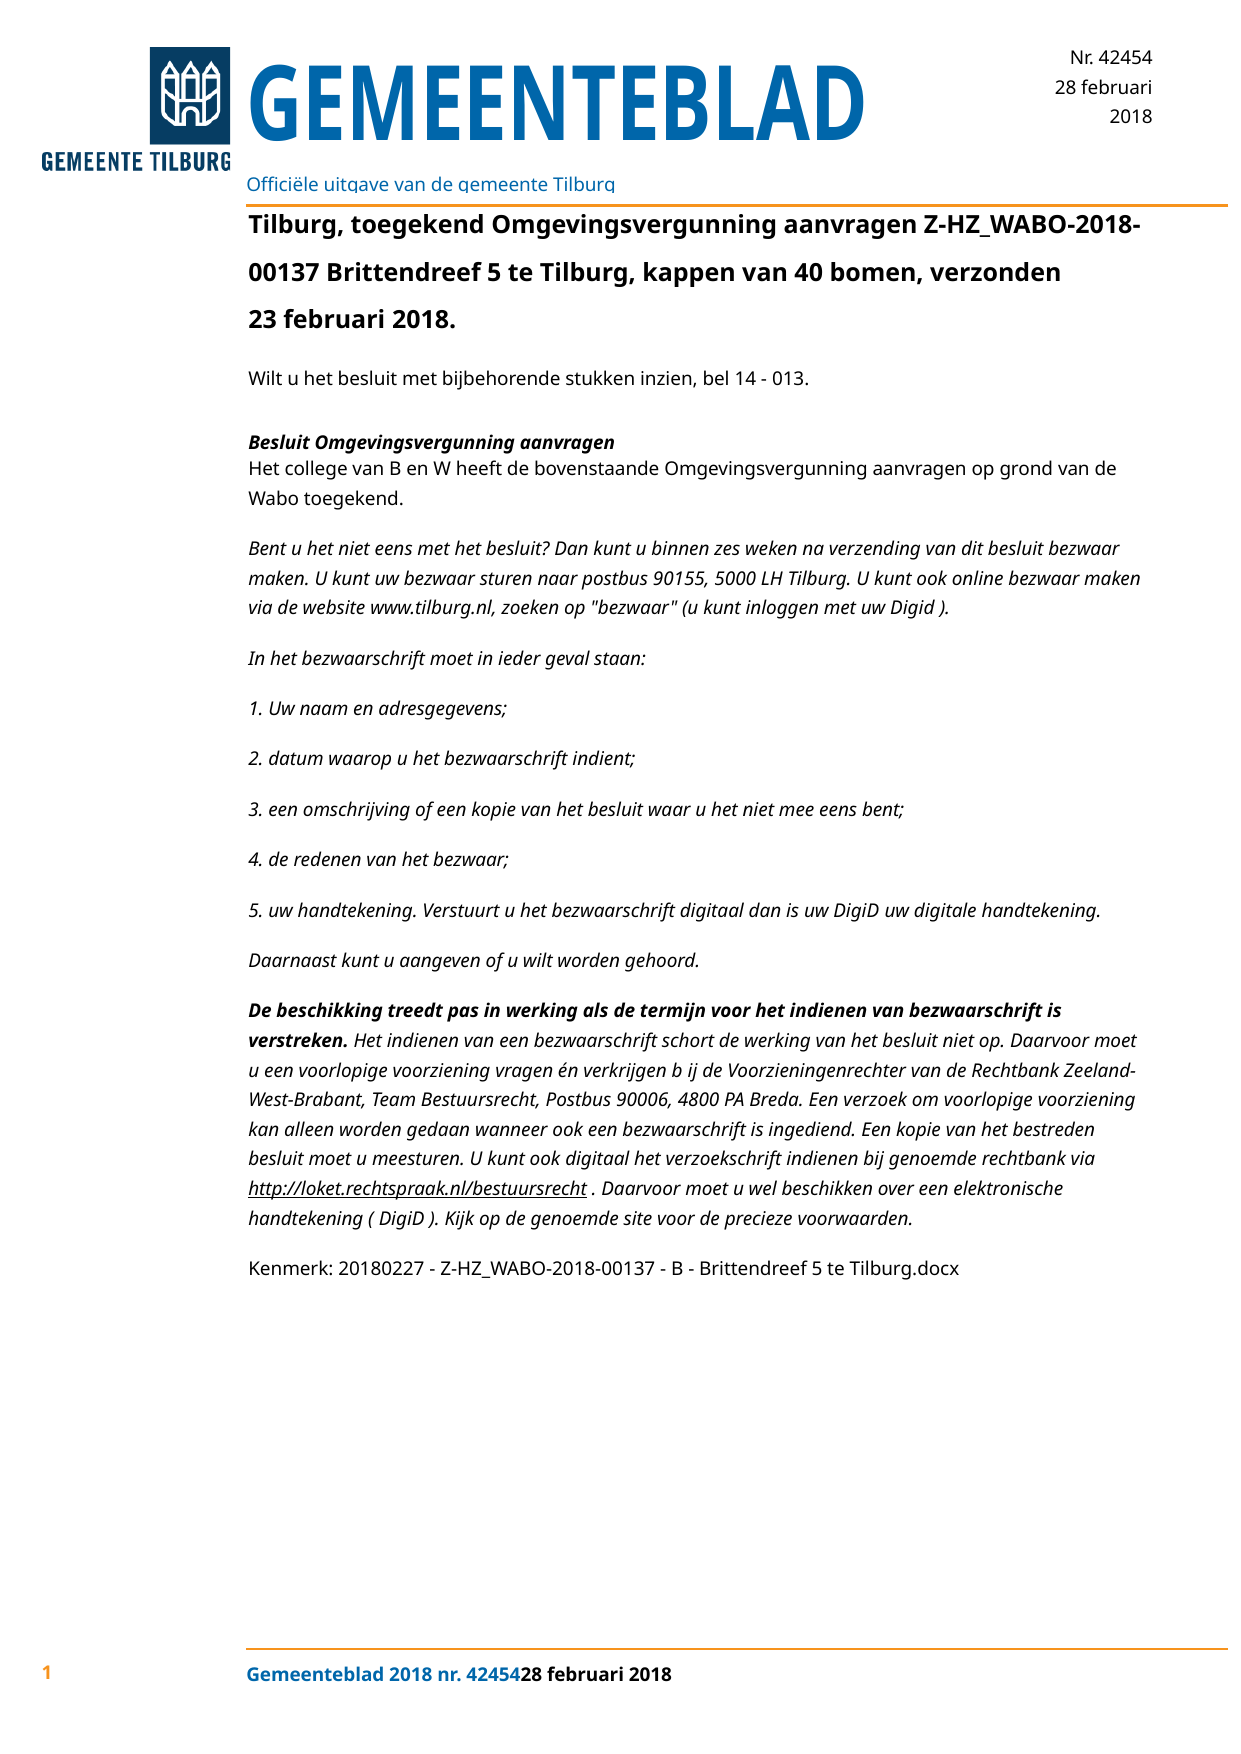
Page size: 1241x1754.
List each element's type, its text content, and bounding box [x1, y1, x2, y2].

text Het college van B en W heeft de bovenstaande Omgevingsvergunning aanvragen op grond van de Wabo toegekend. [248, 455, 1152, 511]
text Tilburg, toegekend Omgevingsvergunning aanvragen Z-HZ_WABO-2018-00137 Brittendreef 5 te Tilburg, kappen van 40 bomen, verzonden 23 februari 2018. [248, 207, 1152, 336]
text Bent u het niet eens met het besluit? Dan kunt u binnen zes weken na verzending van dit besluit bezwaar maken. U kunt uw bezwaar sturen naar postbus 90155, 5000 LH Tilburg. U kunt ook online bezwaar maken via de website www.tilburg.nl, zoeken op "bezwaar" (u kunt inloggen met uw Digid ). [248, 535, 1152, 620]
text 1. Uw naam en adresgegevens; [248, 695, 1152, 721]
text 5. uw handtekening. Verstuurt u het bezwaarschrift digitaal dan is uw DigiD uw digitale handtekening. [248, 897, 1152, 923]
text 4. de redenen van het bezwaar; [248, 846, 1152, 872]
text Wilt u het besluit met bijbehorende stukken inzien, bel 14 - 013. [248, 366, 1152, 391]
text De beschikking treedt pas in werking als de termijn voor het indienen van bezwaarschrift is verstreken. Het indienen van een bezwaarschrift schort de werking van het besluit niet op. Daarvoor moet u een voorlopige voorziening vragen én verkrijgen b ij de Voorzieningenrechter van de Rechtbank Zeeland-West-Brabant, Team Bestuursrecht, Postbus 90006, 4800 PA Breda. Een verzoek om voorlopige voorziening kan alleen worden gedaan wanneer ook een bezwaarschrift is ingediend. Een kopie van het bestreden besluit moet u meesturen. U kunt ook digitaal het verzoekschrift indienen bij genoemde rechtbank via http://loket.rechtspraak.nl/bestuursrecht . Daarvoor moet u wel beschikken over een elektronische handtekening ( DigiD ). Kijk op de genoemde site voor de precieze voorwaarden. [248, 998, 1152, 1231]
text Besluit Omgevingsvergunning aanvragen [248, 429, 1152, 455]
text Kenmerk: 20180227 - Z-HZ_WABO-2018-00137 - B - Brittendreef 5 te Tilburg.docx [248, 1255, 1152, 1281]
text Daarnaast kunt u aangeven of u wilt worden gehoord. [248, 947, 1152, 973]
text 3. een omschrijving of een kopie van het besluit waar u het niet mee eens bent; [248, 796, 1152, 822]
text 2. datum waarop u het bezwaarschrift indient; [248, 746, 1152, 771]
picture [41, 47, 231, 172]
text In het bezwaarschrift moet in ieder geval staan: [248, 645, 1152, 671]
